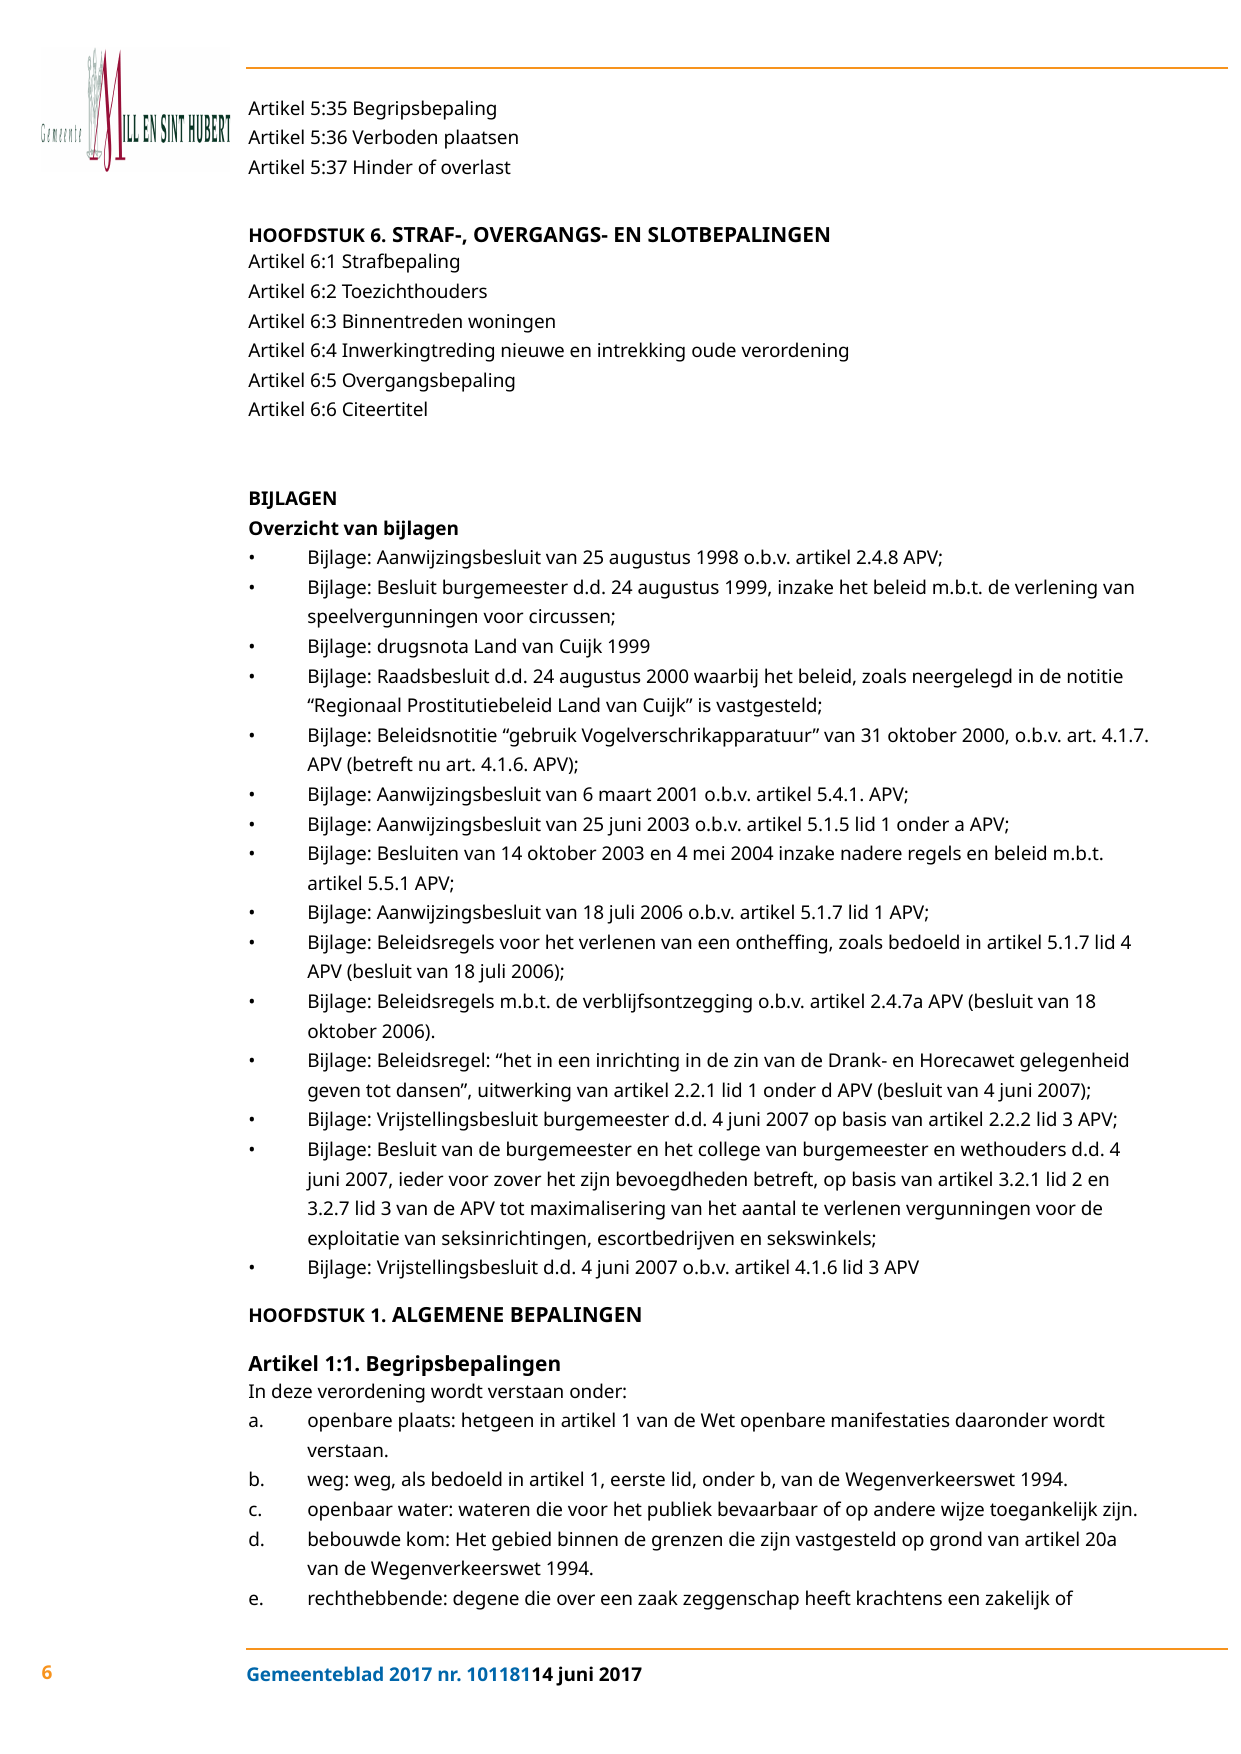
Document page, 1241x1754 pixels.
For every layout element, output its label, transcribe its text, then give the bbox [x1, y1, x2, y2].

text Artikel 1:1. Begripsbepalingen [248, 1349, 1152, 1378]
list Bijlage: Besluit burgemeester d.d. 24 augustus 1999, inzake het beleid m.b.t. de verlening van speelvergunningen voor circussen; [248, 574, 1152, 629]
list Bijlage: Aanwijzingsbesluit van 25 juni 2003 o.b.v. artikel 5.1.5 lid 1 onder a APV; [248, 811, 1152, 837]
list Bijlage: Aanwijzingsbesluit van 25 augustus 1998 o.b.v. artikel 2.4.8 APV; [248, 544, 1152, 570]
text Artikel 6:5 Overgangsbepaling [248, 367, 1152, 393]
text Artikel 6:3 Binnentreden woningen [248, 308, 1152, 334]
list Bijlage: Aanwijzingsbesluit van 18 juli 2006 o.b.v. artikel 5.1.7 lid 1 APV; [248, 899, 1152, 925]
list Bijlage: Vrijstellingsbesluit burgemeester d.d. 4 juni 2007 op basis van artikel 2.2.2 lid 3 APV; [248, 1107, 1152, 1132]
list Bijlage: Beleidsregel: “het in een inrichting in de zin van de Drank- en Horecawet gelegenheid geven tot dansen”, uitwerking van artikel 2.2.1 lid 1 onder d APV (besluit van 4 juni 2007); [248, 1047, 1152, 1103]
text In deze verordening wordt verstaan onder: [248, 1378, 1152, 1404]
list Bijlage: Aanwijzingsbesluit van 6 maart 2001 o.b.v. artikel 5.4.1. APV; [248, 781, 1152, 807]
list openbare plaats: hetgeen in artikel 1 van de Wet openbare manifestaties daaronder wordt verstaan. [248, 1407, 1152, 1463]
list openbaar water: wateren die voor het publiek bevaarbaar of op andere wijze toegankelijk zijn. [248, 1496, 1152, 1522]
list weg: weg, als bedoeld in artikel 1, eerste lid, onder b, van de Wegenverkeerswet 1994. [248, 1467, 1152, 1492]
text Artikel 6:6 Citeertitel [248, 397, 1152, 422]
text Overzicht van bijlagen [248, 515, 1152, 541]
list Bijlage: Besluiten van 14 oktober 2003 en 4 mei 2004 inzake nadere regels en beleid m.b.t. artikel 5.5.1 APV; [248, 840, 1152, 896]
list Bijlage: Beleidsnotitie “gebruik Vogelverschrikapparatuur” van 31 oktober 2000, o.b.v. art. 4.1.7. APV (betreft nu art. 4.1.6. APV); [248, 722, 1152, 777]
text Artikel 5:35 Begripsbepaling [248, 95, 1152, 121]
text Artikel 6:2 Toezichthouders [248, 278, 1152, 304]
list Bijlage: drugsnota Land van Cuijk 1999 [248, 633, 1152, 659]
list Bijlage: Beleidsregels m.b.t. de verblijfsontzegging o.b.v. artikel 2.4.7a APV (besluit van 18 oktober 2006). [248, 988, 1152, 1044]
list bebouwde kom: Het gebied binnen de grenzen die zijn vastgesteld op grond van artikel 20a van de Wegenverkeerswet 1994. [248, 1526, 1152, 1581]
picture [41, 47, 231, 172]
text HOOFDSTUK 6. STRAF-, OVERGANGS- EN SLOTBEPALINGEN [248, 220, 1152, 249]
list Bijlage: Vrijstellingsbesluit d.d. 4 juni 2007 o.b.v. artikel 4.1.6 lid 3 APV [248, 1254, 1152, 1280]
text BIJLAGEN [248, 485, 1152, 511]
text Artikel 6:1 Strafbepaling [248, 249, 1152, 274]
list Bijlage: Raadsbesluit d.d. 24 augustus 2000 waarbij het beleid, zoals neergelegd in de notitie “Regionaal Prostitutiebeleid Land van Cuijk” is vastgesteld; [248, 663, 1152, 718]
list rechthebbende: degene die over een zaak zeggenschap heeft krachtens een zakelijk of [248, 1585, 1152, 1611]
text Artikel 6:4 Inwerkingtreding nieuwe en intrekking oude verordening [248, 337, 1152, 363]
list Bijlage: Beleidsregels voor het verlenen van een ontheffing, zoals bedoeld in artikel 5.1.7 lid 4 APV (besluit van 18 juli 2006); [248, 929, 1152, 984]
text Artikel 5:37 Hinder of overlast [248, 154, 1152, 180]
text HOOFDSTUK 1. ALGEMENE BEPALINGEN [248, 1300, 1152, 1329]
text Artikel 5:36 Verboden plaatsen [248, 124, 1152, 150]
list Bijlage: Besluit van de burgemeester en het college van burgemeester en wethouders d.d. 4 juni 2007, ieder voor zover het zijn bevoegdheden betreft, op basis van artikel 3.2.1 lid 2 en 3.2.7 lid 3 van de APV tot maximalisering van het aantal te verlenen vergunningen voor de exploitatie van seksinrichtingen, escortbedrijven en sekswinkels; [248, 1136, 1152, 1251]
